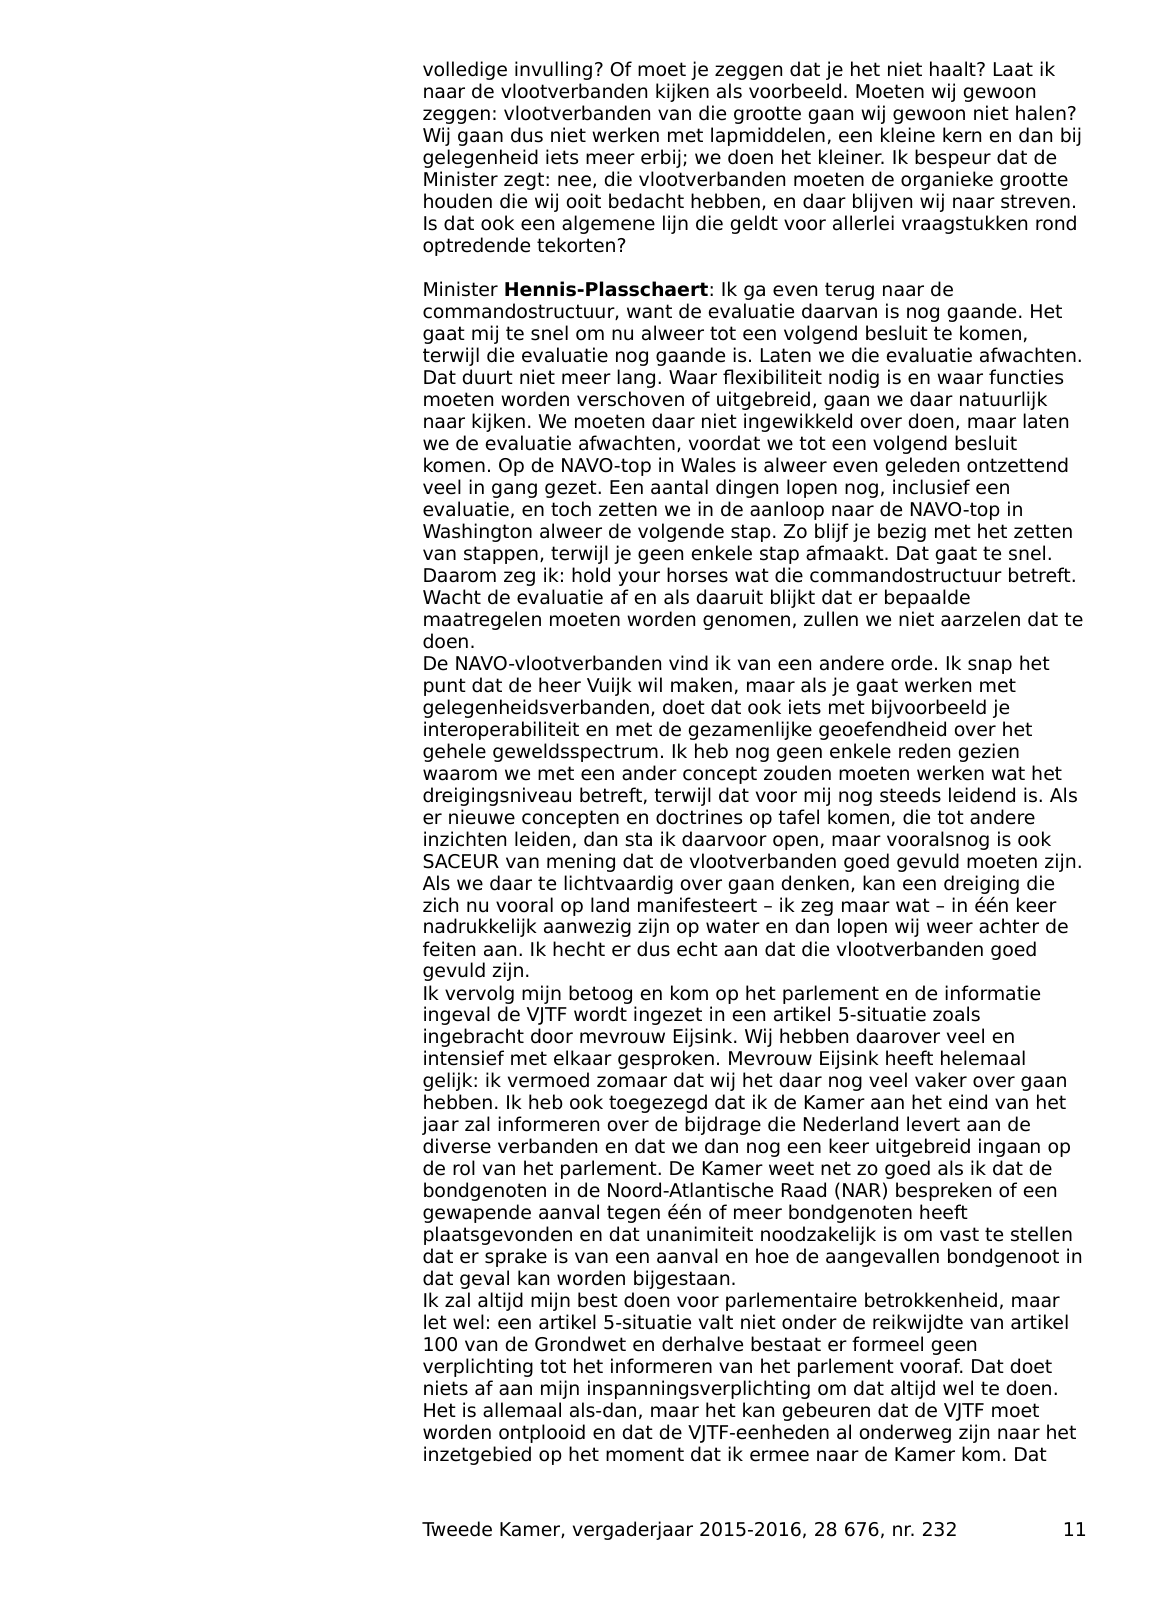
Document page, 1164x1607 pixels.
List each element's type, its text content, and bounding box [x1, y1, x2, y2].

text Ik zal altijd mijn best doen voor parlementaire betrokkenheid, maar let wel: een artikel 5-situatie valt niet onder de reikwijdte van artikel 100 van de Grondwet en derhalve bestaat er formeel geen verplichting tot het informeren van het parlement vooraf. Dat doet niets af aan mijn inspanningsverplichting om dat altijd wel te doen. Het is allemaal als-dan, maar het kan gebeuren dat de VJTF moet worden ontplooid en dat de VJTF-eenheden al onderweg zijn naar het inzetgebied op het moment dat ik ermee naar de Kamer kom. Dat [422, 1290, 1087, 1466]
text Ik vervolg mijn betoog en kom op het parlement en de informatie ingeval de VJTF wordt ingezet in een artikel 5-situatie zoals ingebracht door mevrouw Eijsink. Wij hebben daarover veel en intensief met elkaar gesproken. Mevrouw Eijsink heeft helemaal gelijk: ik vermoed zomaar dat wij het daar nog veel vaker over gaan hebben. Ik heb ook toegezegd dat ik de Kamer aan het eind van het jaar zal informeren over de bijdrage die Nederland levert aan de diverse verbanden en dat we dan nog een keer uitgebreid ingaan op de rol van het parlement. De Kamer weet net zo goed als ik dat de bondgenoten in de Noord-Atlantische Raad (NAR) bespreken of een gewapende aanval tegen één of meer bondgenoten heeft plaatsgevonden en dat unanimiteit noodzakelijk is om vast te stellen dat er sprake is van een aanval en hoe de aangevallen bondgenoot in dat geval kan worden bijgestaan. [422, 982, 1087, 1290]
text Minister Hennis-Plasschaert: Ik ga even terug naar de commandostructuur, want de evaluatie daarvan is nog gaande. Het gaat mij te snel om nu alweer tot een volgend besluit te komen, terwijl die evaluatie nog gaande is. Laten we die evaluatie afwachten. Dat duurt niet meer lang. Waar flexibiliteit nodig is en waar functies moeten worden verschoven of uitgebreid, gaan we daar natuurlijk naar kijken. We moeten daar niet ingewikkeld over doen, maar laten we de evaluatie afwachten, voordat we tot een volgend besluit komen. Op de NAVO-top in Wales is alweer even geleden ontzettend veel in gang gezet. Een aantal dingen lopen nog, inclusief een evaluatie, en toch zetten we in de aanloop naar de NAVO-top in Washington alweer de volgende stap. Zo blijf je bezig met het zetten van stappen, terwijl je geen enkele stap afmaakt. Dat gaat te snel. Daarom zeg ik: hold your horses wat die commandostructuur betreft. Wacht de evaluatie af en als daaruit blijkt dat er bepaalde maatregelen moeten worden genomen, zullen we niet aarzelen dat te doen. [422, 279, 1087, 653]
text De NAVO-vlootverbanden vind ik van een andere orde. Ik snap het punt dat de heer Vuijk wil maken, maar als je gaat werken met gelegenheidsverbanden, doet dat ook iets met bijvoorbeeld je interoperabiliteit en met de gezamenlijke geoefendheid over het gehele geweldsspectrum. Ik heb nog geen enkele reden gezien waarom we met een ander concept zouden moeten werken wat het dreigingsniveau betreft, terwijl dat voor mij nog steeds leidend is. Als er nieuwe concepten en doctrines op tafel komen, die tot andere inzichten leiden, dan sta ik daarvoor open, maar vooralsnog is ook SACEUR van mening dat de vlootverbanden goed gevuld moeten zijn. Als we daar te lichtvaardig over gaan denken, kan een dreiging die zich nu vooral op land manifesteert – ik zeg maar wat – in één keer nadrukkelijk aanwezig zijn op water en dan lopen wij weer achter de feiten aan. Ik hecht er dus echt aan dat die vlootverbanden goed gevuld zijn. [422, 653, 1087, 982]
text volledige invulling? Of moet je zeggen dat je het niet haalt? Laat ik naar de vlootverbanden kijken als voorbeeld. Moeten wij gewoon zeggen: vlootverbanden van die grootte gaan wij gewoon niet halen? Wij gaan dus niet werken met lapmiddelen, een kleine kern en dan bij gelegenheid iets meer erbij; we doen het kleiner. Ik bespeur dat de Minister zegt: nee, die vlootverbanden moeten de organieke grootte houden die wij ooit bedacht hebben, en daar blijven wij naar streven. Is dat ook een algemene lijn die geldt voor allerlei vraagstukken rond optredende tekorten? [422, 59, 1087, 257]
